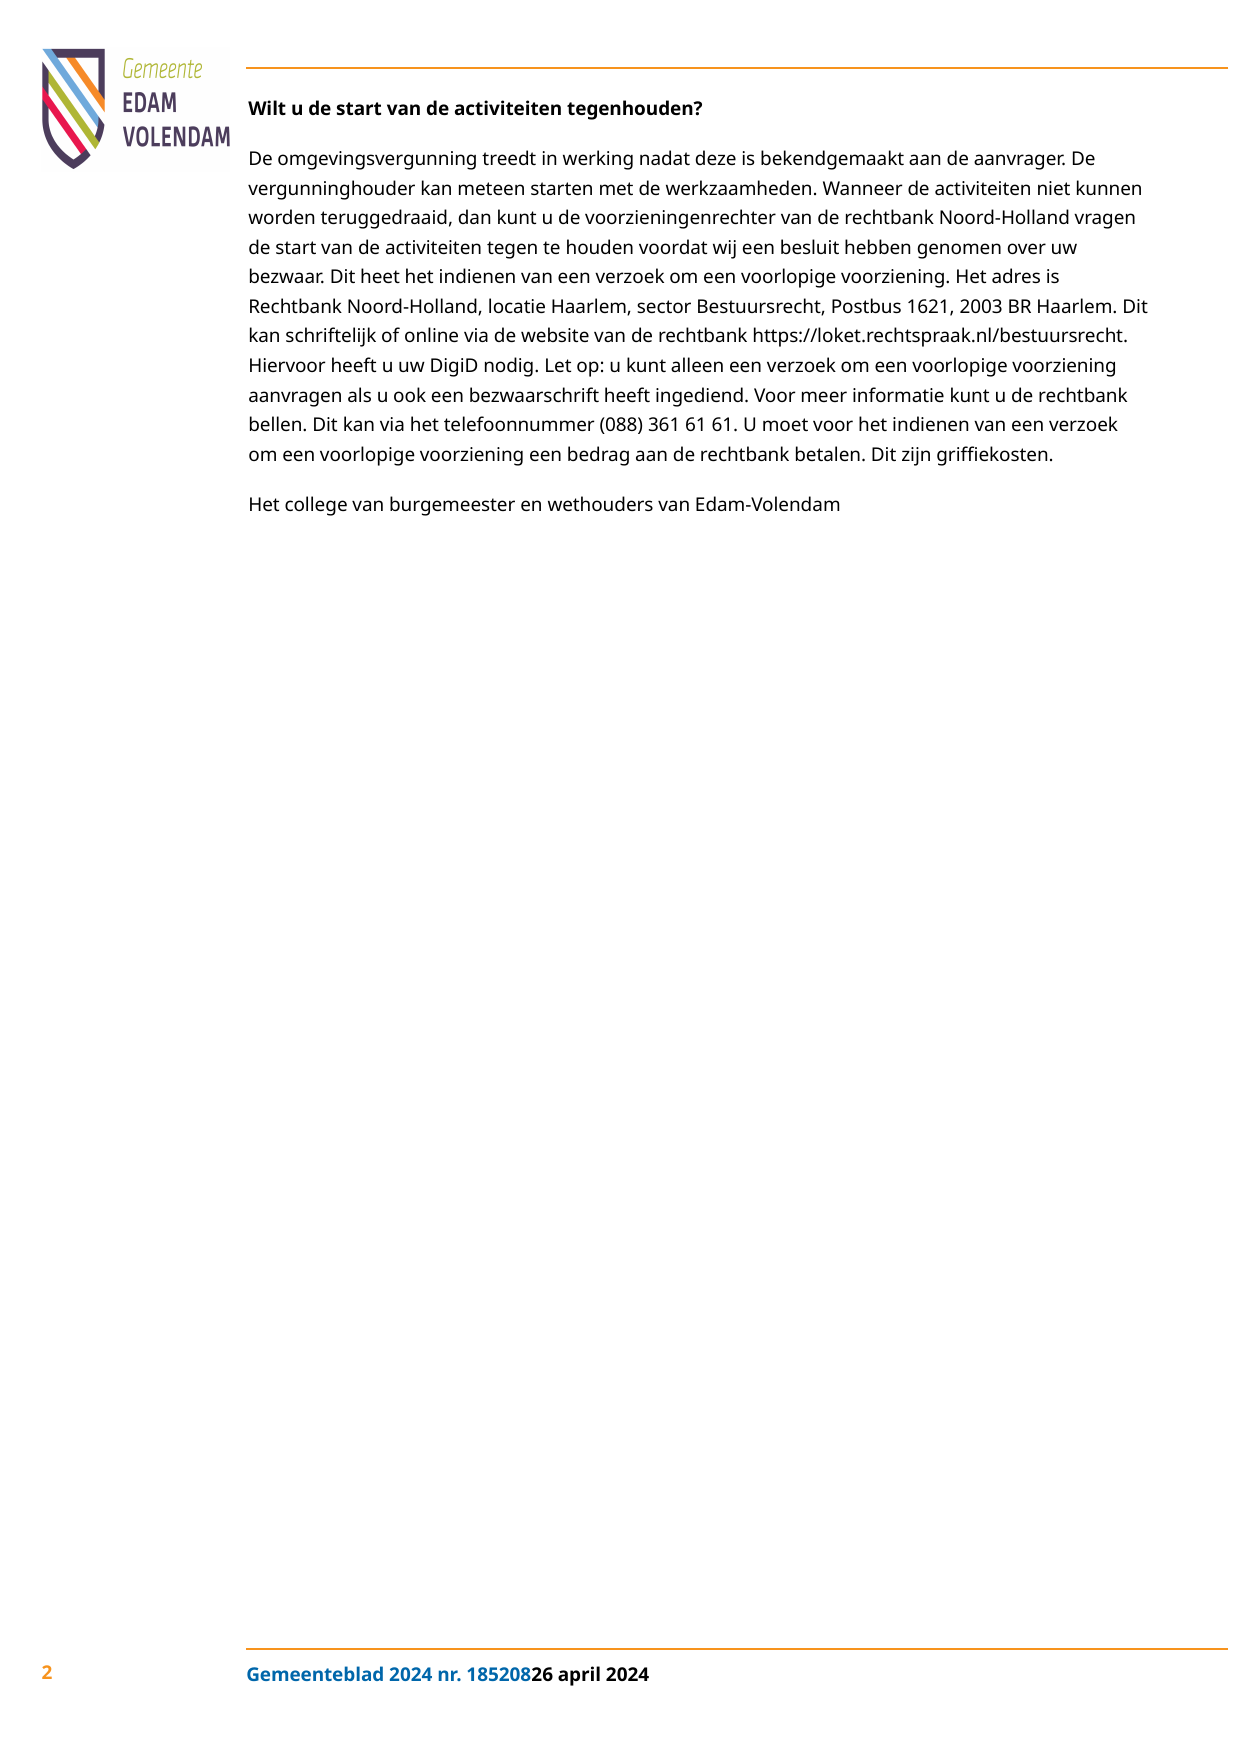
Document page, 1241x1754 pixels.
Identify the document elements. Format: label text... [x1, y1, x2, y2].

picture [41, 47, 231, 172]
text Het college van burgemeester en wethouders van Edam-Volendam [248, 491, 1152, 517]
text De omgevingsvergunning treedt in werking nadat deze is bekendgemaakt aan de aanvrager. De vergunninghouder kan meteen starten met de werkzaamheden. Wanneer de activiteiten niet kunnen worden teruggedraaid, dan kunt u de voorzieningenrechter van de rechtbank Noord-Holland vragen de start van de activiteiten tegen te houden voordat wij een besluit hebben genomen over uw bezwaar. Dit heet het indienen van een verzoek om een voorlopige voorziening. Het adres is Rechtbank Noord-Holland, locatie Haarlem, sector Bestuursrecht, Postbus 1621, 2003 BR Haarlem. Dit kan schriftelijk of online via de website van de rechtbank https://loket.rechtspraak.nl/bestuursrecht. Hiervoor heeft u uw DigiD nodig. Let op: u kunt alleen een verzoek om een voorlopige voorziening aanvragen als u ook een bezwaarschrift heeft ingediend. Voor meer informatie kunt u de rechtbank bellen. Dit kan via het telefoonnummer (088) 361 61 61. U moet voor het indienen van een verzoek om een voorlopige voorziening een bedrag aan de rechtbank betalen. Dit zijn griffiekosten. [248, 145, 1152, 467]
text Wilt u de start van de activiteiten tegenhouden? [248, 95, 1152, 121]
